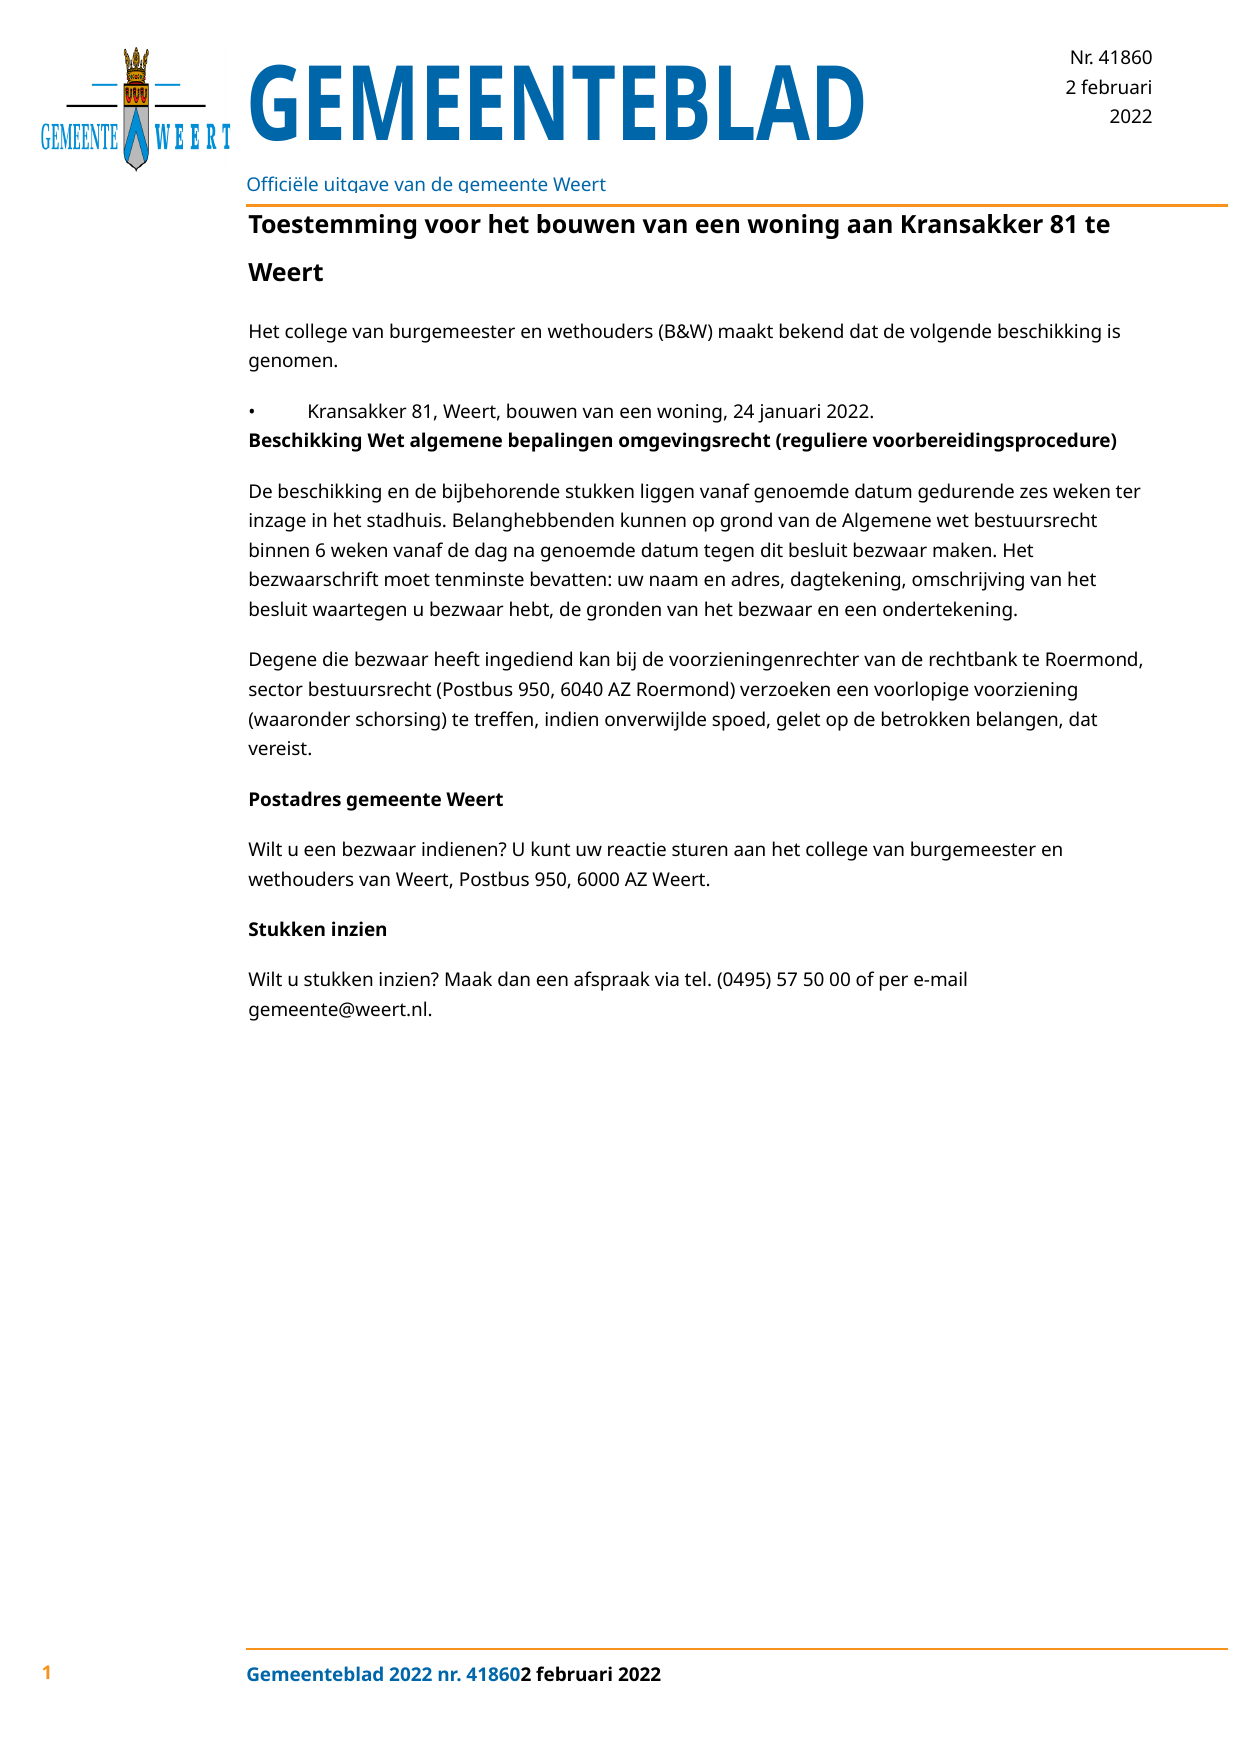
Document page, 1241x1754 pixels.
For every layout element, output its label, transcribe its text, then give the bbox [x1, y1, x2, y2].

text Degene die bezwaar heeft ingediend kan bij de voorzieningenrechter van de rechtbank te Roermond, sector bestuursrecht (Postbus 950, 6040 AZ Roermond) verzoeken een voorlopige voorziening (waaronder schorsing) te treffen, indien onverwijlde spoed, gelet op de betrokken belangen, dat vereist. [248, 647, 1152, 761]
text Toestemming voor het bouwen van een woning aan Kransakker 81 te Weert [248, 207, 1152, 288]
text Postadres gemeente Weert [248, 786, 1152, 812]
text Stukken inzien [248, 916, 1152, 942]
text Wilt u een bezwaar indienen? U kunt uw reactie sturen aan het college van burgemeester en wethouders van Weert, Postbus 950, 6000 AZ Weert. [248, 836, 1152, 892]
list Kransakker 81, Weert, bouwen van een woning, 24 januari 2022. [248, 398, 1152, 424]
text Wilt u stukken inzien? Maak dan een afspraak via tel. (0495) 57 50 00 of per e-mail gemeente@weert.nl. [248, 967, 1152, 1022]
text Het college van burgemeester en wethouders (B&W) maakt bekend dat de volgende beschikking is genomen. [248, 318, 1152, 373]
text De beschikking en de bijbehorende stukken liggen vanaf genoemde datum gedurende zes weken ter inzage in het stadhuis. Belanghebbenden kunnen op grond van de Algemene wet bestuursrecht binnen 6 weken vanaf de dag na genoemde datum tegen dit besluit bezwaar maken. Het bezwaarschrift moet tenminste bevatten: uw naam en adres, dagtekening, omschrijving van het besluit waartegen u bezwaar hebt, de gronden van het bezwaar en een ondertekening. [248, 478, 1152, 622]
text Beschikking Wet algemene bepalingen omgevingsrecht (reguliere voorbereidingsprocedure) [248, 427, 1152, 453]
picture [41, 47, 231, 172]
